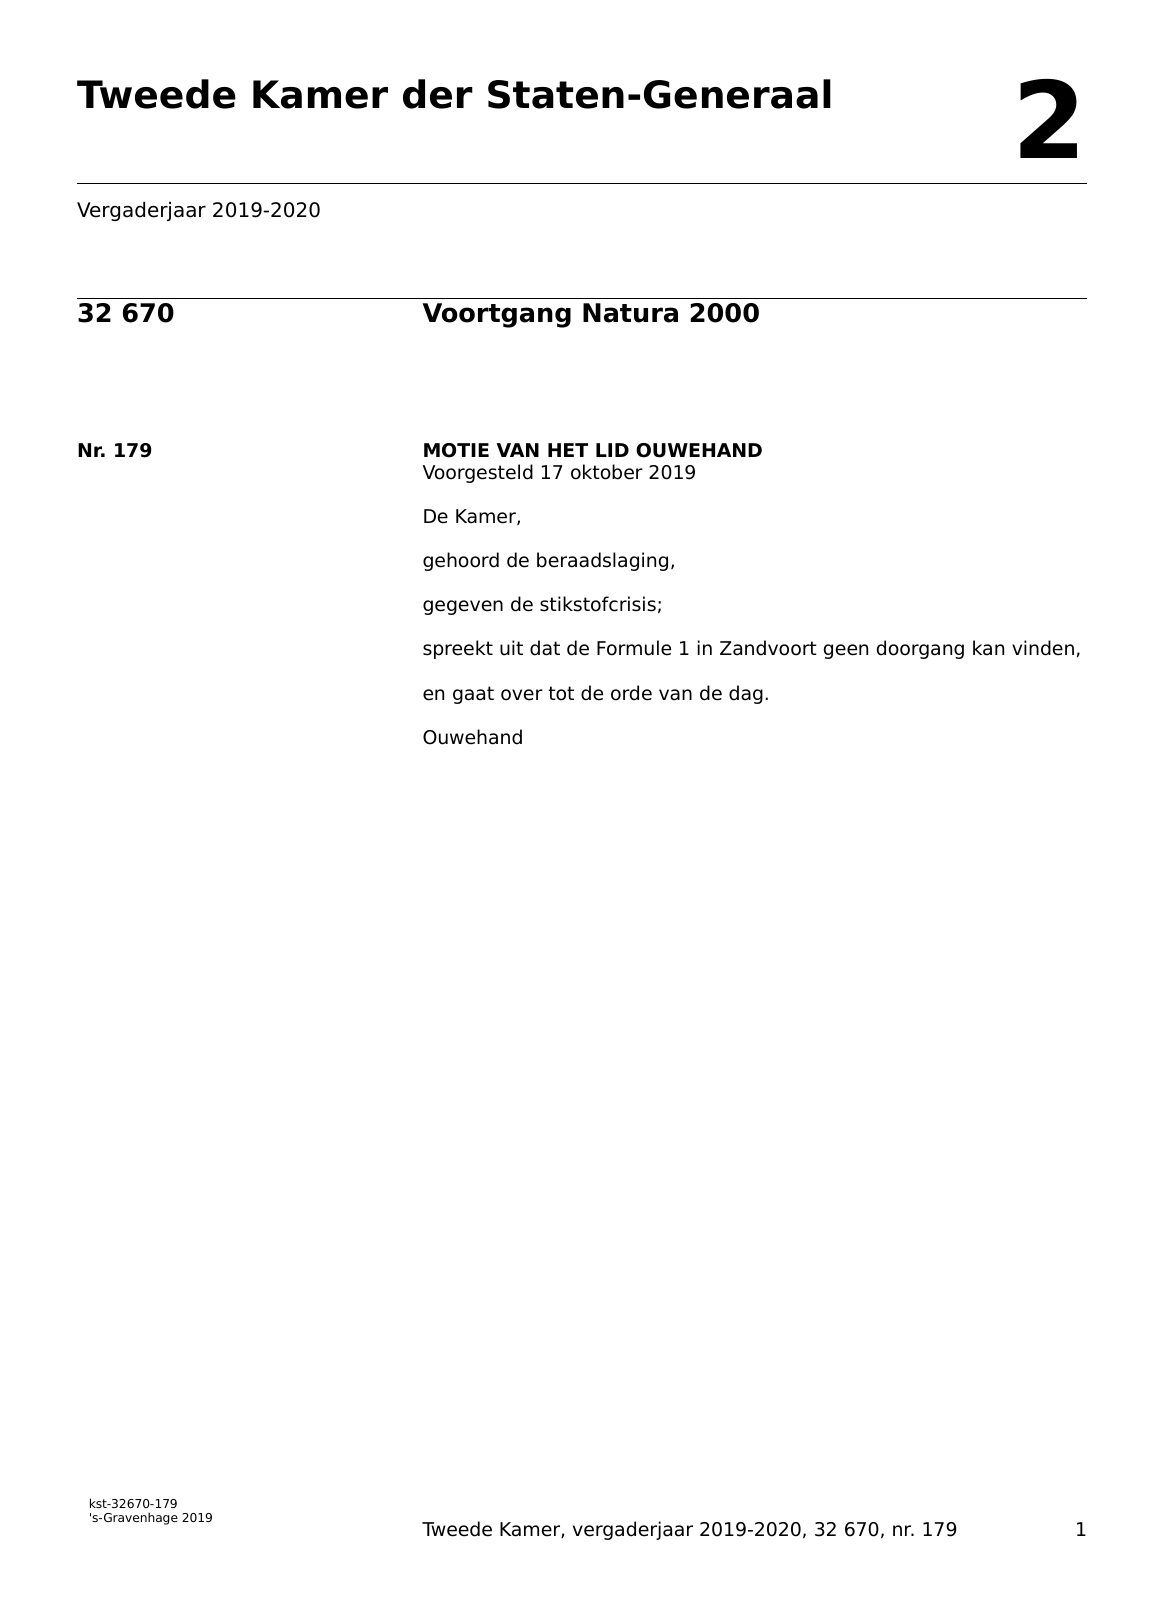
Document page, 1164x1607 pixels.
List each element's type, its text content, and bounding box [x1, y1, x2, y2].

text gegeven de stikstofcrisis; [422, 594, 1087, 616]
text en gaat over tot de orde van de dag. [422, 682, 1087, 704]
table_cell Vergaderjaar 2019-2020 [77, 184, 1087, 298]
text 's-Gravenhage 2019 [88, 1511, 323, 1525]
text Voorgesteld 17 oktober 2019 [422, 462, 1087, 484]
text spreekt uit dat de Formule 1 in Zandvoort geen doorgang kan vinden, [422, 638, 1087, 660]
text gehoord de beraadslaging, [422, 550, 1087, 572]
table_header Tweede Kamer der Staten-Generaal [77, 59, 886, 183]
subtitle Nr. 179 MOTIE VAN HET LID OUWEHAND [77, 440, 1087, 462]
text De Kamer, [422, 506, 1087, 528]
subtitle 32 670 Voortgang Natura 2000 [77, 299, 1087, 329]
text Ouwehand [422, 727, 1087, 749]
table_header 2 [886, 59, 1087, 183]
text kst-32670-179 [88, 1497, 323, 1511]
